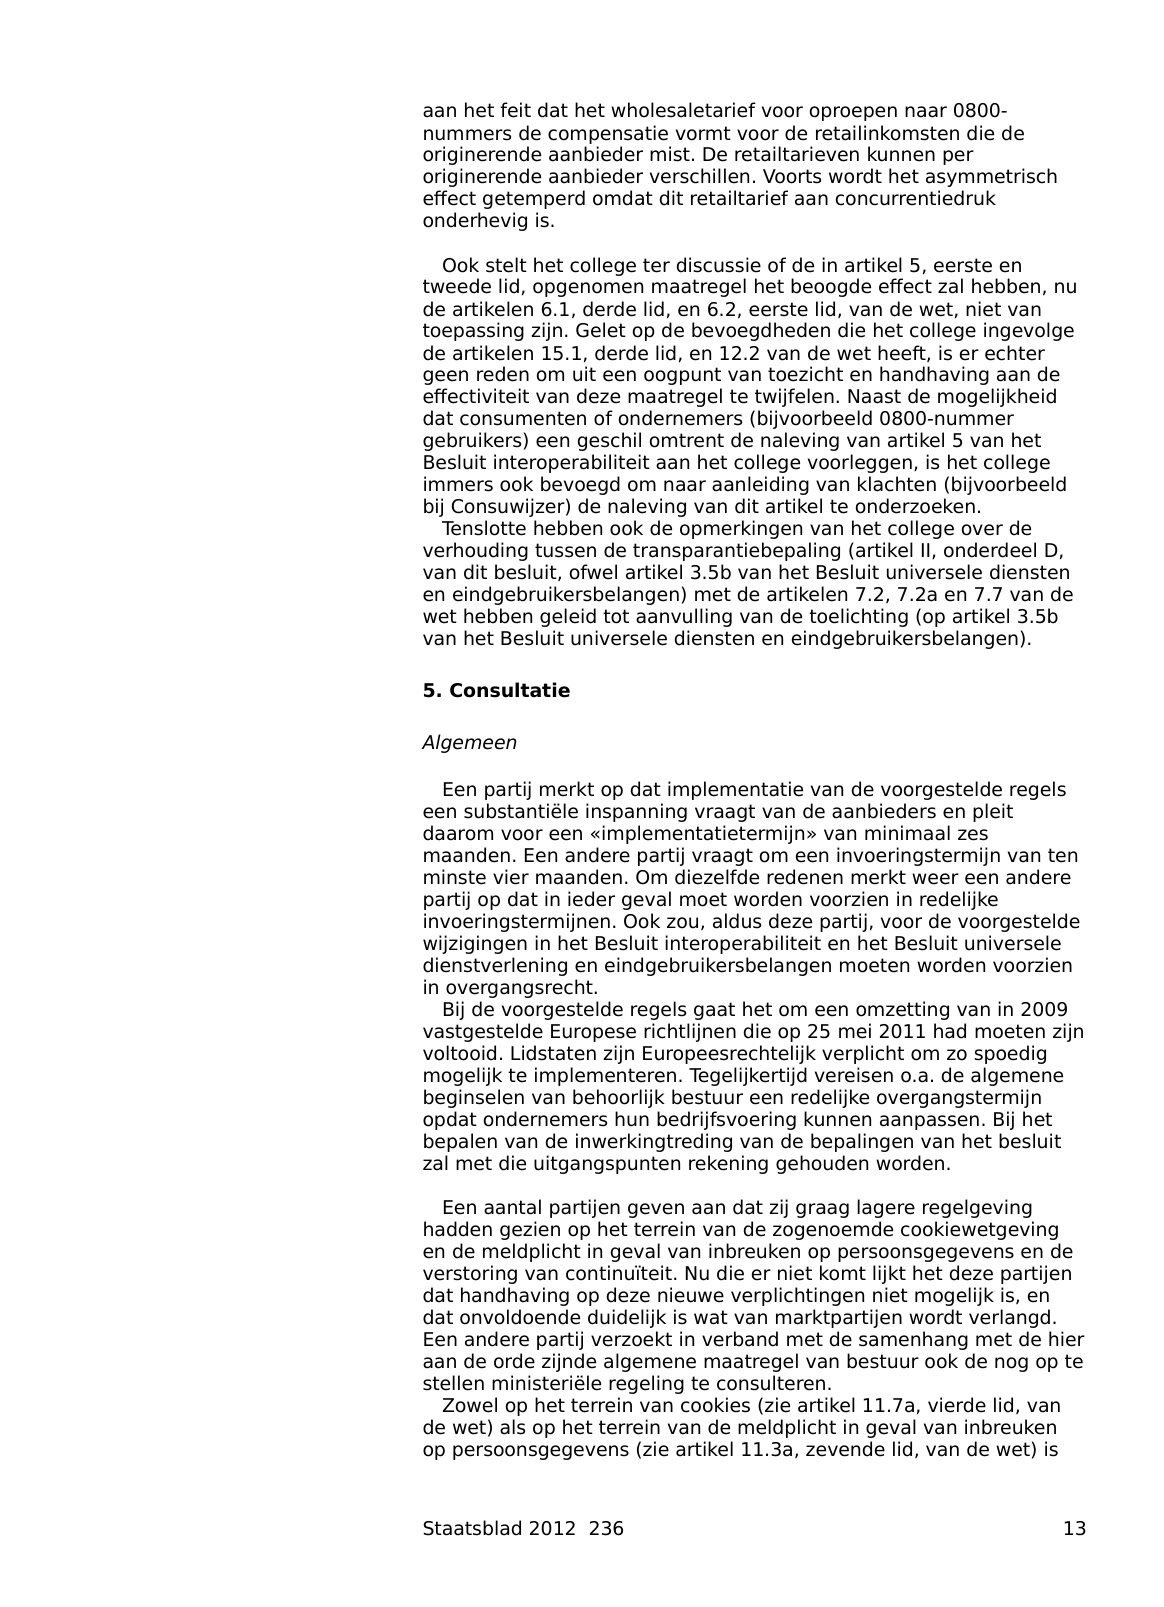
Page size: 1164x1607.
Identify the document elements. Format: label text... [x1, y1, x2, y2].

text Zowel op het terrein van cookies (zie artikel 11.7a, vierde lid, van de wet) als op het terrein van de meldplicht in geval van inbreuken op persoonsgegevens (zie artikel 11.3a, zevende lid, van de wet) is [422, 1395, 1087, 1461]
text Een aantal partijen geven aan dat zij graag lagere regelgeving hadden gezien op het terrein van de zogenoemde cookiewetgeving en de meldplicht in geval van inbreuken op persoonsgegevens en de verstoring van continuïteit. Nu die er niet komt lijkt het deze partijen dat handhaving op deze nieuwe verplichtingen niet mogelijk is, en dat onvoldoende duidelijk is wat van marktpartijen wordt verlangd. Een andere partij verzoekt in verband met de samenhang met de hier aan de orde zijnde algemene maatregel van bestuur ook de nog op te stellen ministeriële regeling te consulteren. [422, 1197, 1087, 1395]
text aan het feit dat het wholesaletarief voor oproepen naar 0800-nummers de compensatie vormt voor de retailinkomsten die de originerende aanbieder mist. De retailtarieven kunnen per originerende aanbieder verschillen. Voorts wordt het asymmetrisch effect getemperd omdat dit retailtarief aan concurrentiedruk onderhevig is. [422, 100, 1087, 232]
text Tenslotte hebben ook de opmerkingen van het college over de verhouding tussen de transparantiebepaling (artikel II, onderdeel D, van dit besluit, ofwel artikel 3.5b van het Besluit universele diensten en eindgebruikersbelangen) met de artikelen 7.2, 7.2a en 7.7 van de wet hebben geleid tot aanvulling van de toelichting (op artikel 3.5b van het Besluit universele diensten en eindgebruikersbelangen). [422, 518, 1087, 650]
text Ook stelt het college ter discussie of de in artikel 5, eerste en tweede lid, opgenomen maatregel het beoogde effect zal hebben, nu de artikelen 6.1, derde lid, en 6.2, eerste lid, van de wet, niet van toepassing zijn. Gelet op de bevoegdheden die het college ingevolge de artikelen 15.1, derde lid, en 12.2 van de wet heeft, is er echter geen reden om uit een oogpunt van toezicht en handhaving aan de effectiviteit van deze maatregel te twijfelen. Naast de mogelijkheid dat consumenten of ondernemers (bijvoorbeeld 0800-nummer gebruikers) een geschil omtrent de naleving van artikel 5 van het Besluit interoperabiliteit aan het college voorleggen, is het college immers ook bevoegd om naar aanleiding van klachten (bijvoorbeeld bij Consuwijzer) de naleving van dit artikel te onderzoeken. [422, 254, 1087, 518]
text Een partij merkt op dat implementatie van de voorgestelde regels een substantiële inspanning vraagt van de aanbieders en pleit daarom voor een «implementatietermijn» van minimaal zes maanden. Een andere partij vraagt om een invoeringstermijn van ten minste vier maanden. Om diezelfde redenen merkt weer een andere partij op dat in ieder geval moet worden voorzien in redelijke invoeringstermijnen. Ook zou, aldus deze partij, voor de voorgestelde wijzigingen in het Besluit interoperabiliteit en het Besluit universele dienstverlening en eindgebruikersbelangen moeten worden voorzien in overgangsrecht. [422, 779, 1087, 999]
text Bij de voorgestelde regels gaat het om een omzetting van in 2009 vastgestelde Europese richtlijnen die op 25 mei 2011 had moeten zijn voltooid. Lidstaten zijn Europeesrechtelijk verplicht om zo spoedig mogelijk te implementeren. Tegelijkertijd vereisen o.a. de algemene beginselen van behoorlijk bestuur een redelijke overgangstermijn opdat ondernemers hun bedrijfsvoering kunnen aanpassen. Bij het bepalen van de inwerkingtreding van de bepalingen van het besluit zal met die uitgangspunten rekening gehouden worden. [422, 999, 1087, 1175]
subtitle 5. Consultatie [422, 680, 1087, 702]
subtitle Algemeen [422, 732, 1087, 754]
